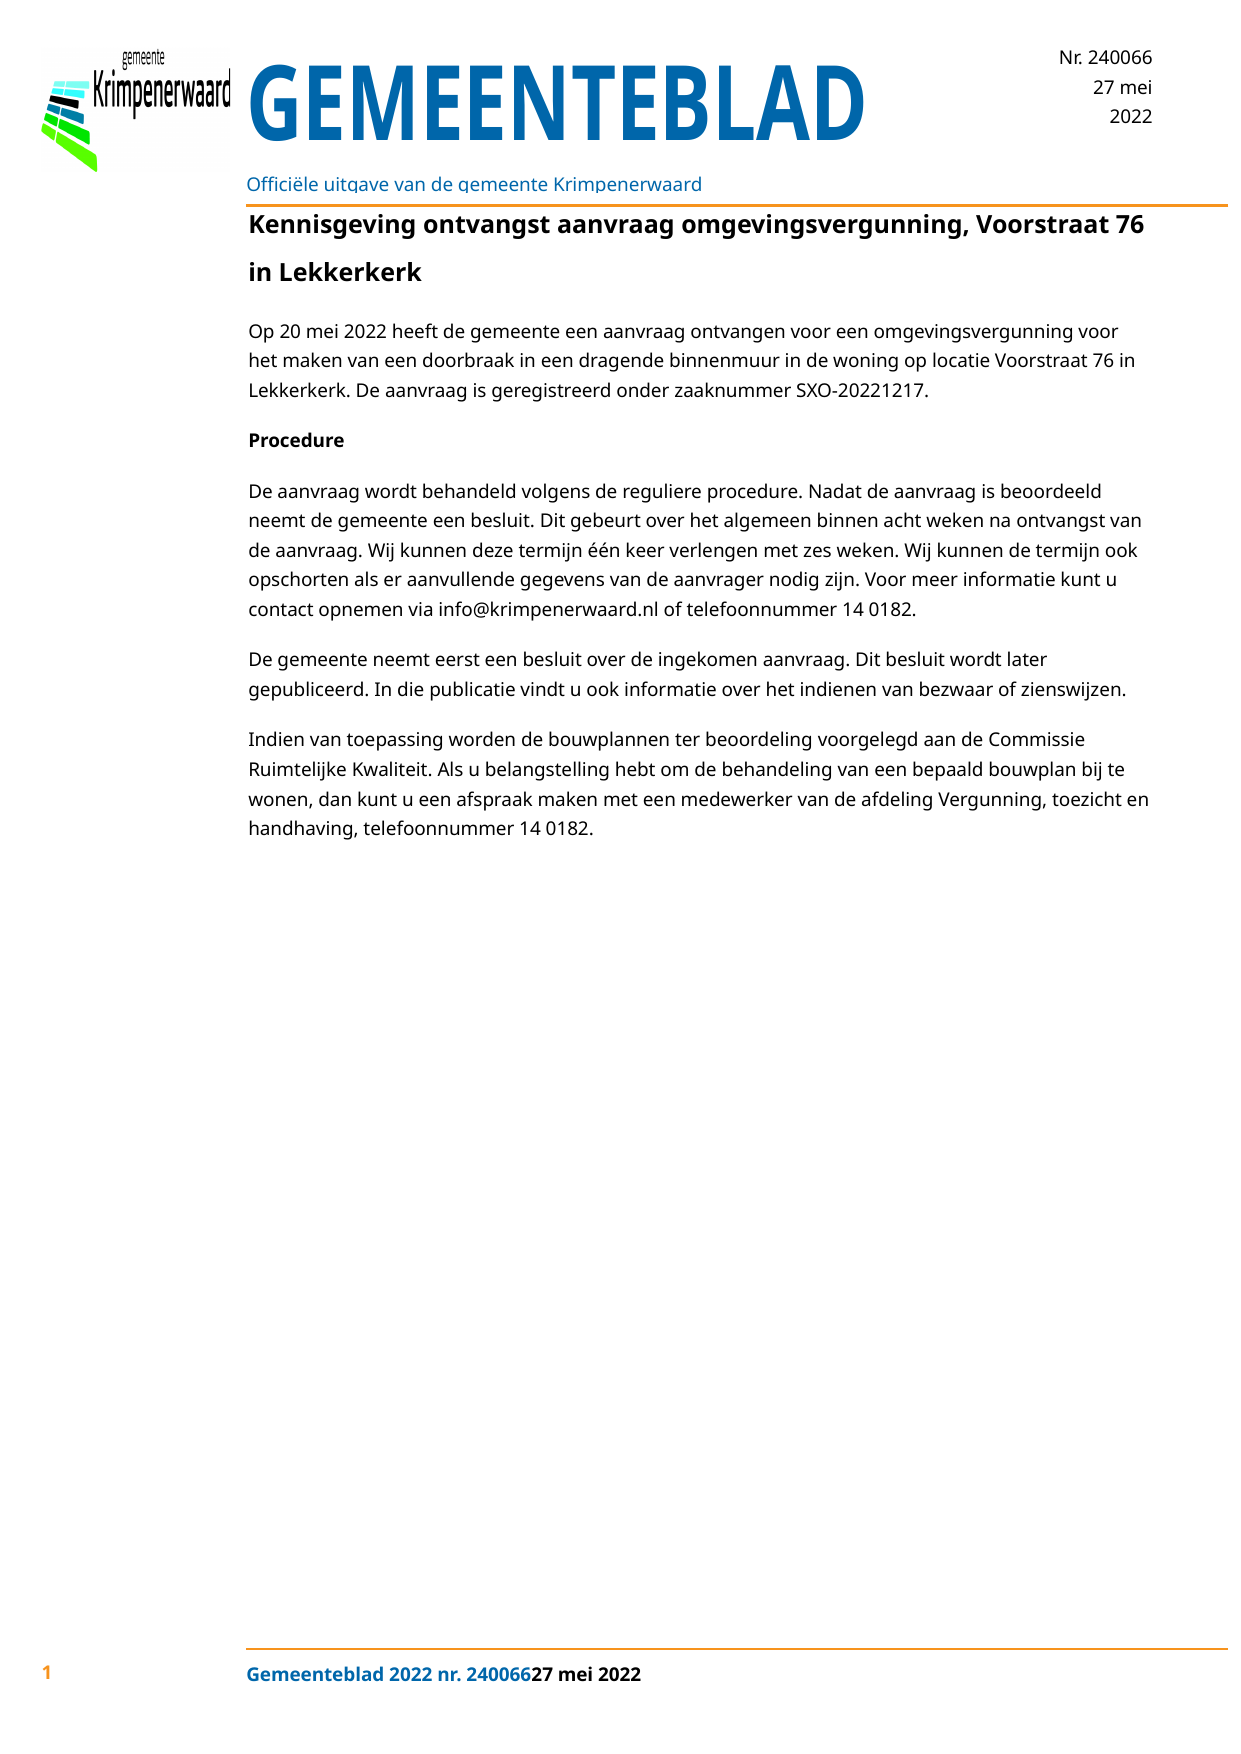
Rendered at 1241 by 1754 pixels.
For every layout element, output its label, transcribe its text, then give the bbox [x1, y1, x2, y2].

text Indien van toepassing worden de bouwplannen ter beoordeling voorgelegd aan de Commissie Ruimtelijke Kwaliteit. Als u belangstelling hebt om de behandeling van een bepaald bouwplan bij te wonen, dan kunt u een afspraak maken met een medewerker van de afdeling Vergunning, toezicht en handhaving, telefoonnummer 14 0182. [248, 727, 1152, 841]
text Op 20 mei 2022 heeft de gemeente een aanvraag ontvangen voor een omgevingsvergunning voor het maken van een doorbraak in een dragende binnenmuur in de woning op locatie Voorstraat 76 in Lekkerkerk. De aanvraag is geregistreerd onder zaaknummer SXO-20221217. [248, 318, 1152, 403]
text De gemeente neemt eerst een besluit over de ingekomen aanvraag. Dit besluit wordt later gepubliceerd. In die publicatie vindt u ook informatie over het indienen van bezwaar of zienswijzen. [248, 647, 1152, 702]
picture [41, 47, 231, 172]
text De aanvraag wordt behandeld volgens de reguliere procedure. Nadat de aanvraag is beoordeeld neemt de gemeente een besluit. Dit gebeurt over het algemeen binnen acht weken na ontvangst van de aanvraag. Wij kunnen deze termijn één keer verlengen met zes weken. Wij kunnen de termijn ook opschorten als er aanvullende gegevens van de aanvrager nodig zijn. Voor meer informatie kunt u contact opnemen via info@krimpenerwaard.nl of telefoonnummer 14 0182. [248, 478, 1152, 622]
text Kennisgeving ontvangst aanvraag omgevingsvergunning, Voorstraat 76 in Lekkerkerk [248, 207, 1152, 288]
text Procedure [248, 427, 1152, 453]
